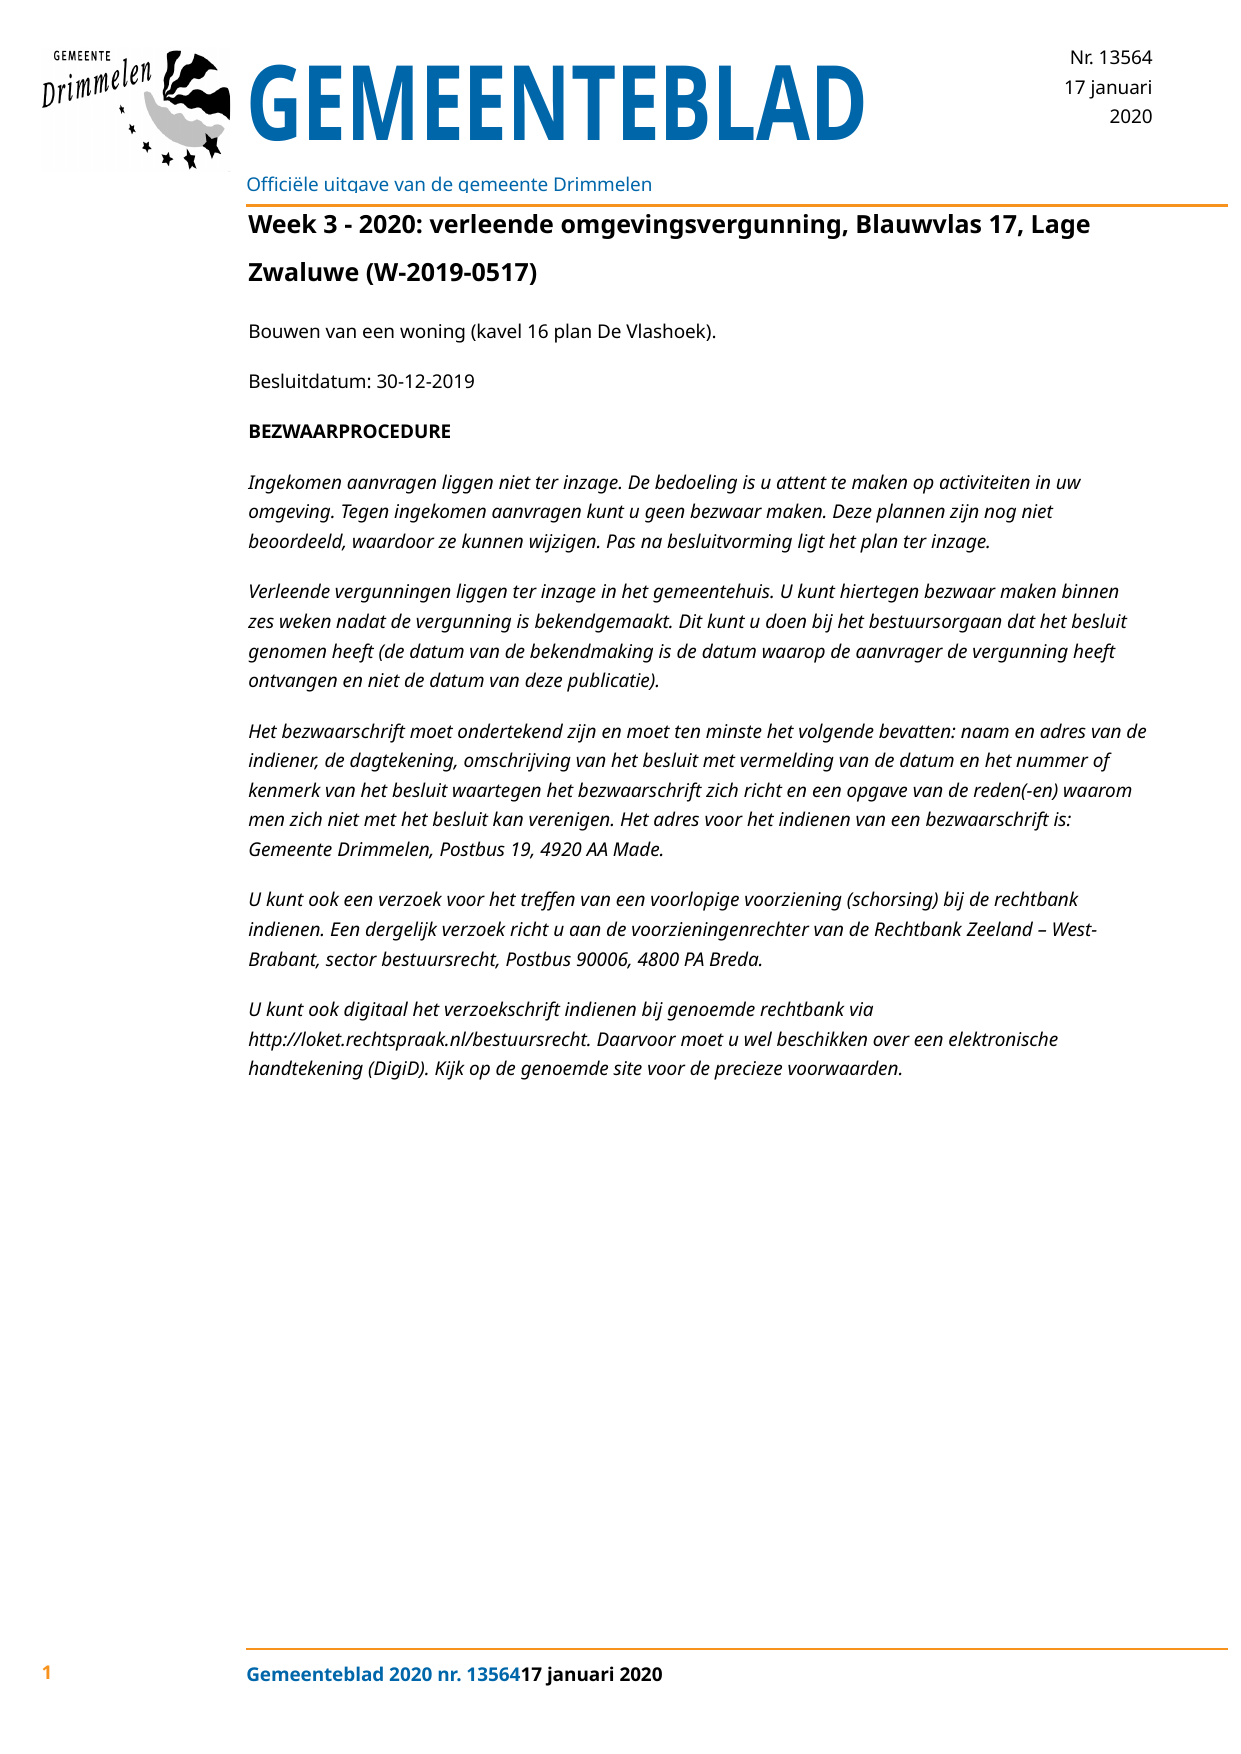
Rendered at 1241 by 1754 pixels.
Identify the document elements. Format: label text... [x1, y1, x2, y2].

text Besluitdatum: 30-12-2019 [248, 368, 1152, 394]
text Week 3 - 2020: verleende omgevingsvergunning, Blauwvlas 17, Lage Zwaluwe (W-2019-0517) [248, 207, 1152, 288]
text Bouwen van een woning (kavel 16 plan De Vlashoek). [248, 318, 1152, 344]
text BEZWAARPROCEDURE [248, 419, 1152, 444]
text Ingekomen aanvragen liggen niet ter inzage. De bedoeling is u attent te maken op activiteiten in uw omgeving. Tegen ingekomen aanvragen kunt u geen bezwaar maken. Deze plannen zijn nog niet beoordeeld, waardoor ze kunnen wijzigen. Pas na besluitvorming ligt het plan ter inzage. [248, 469, 1152, 554]
text Verleende vergunningen liggen ter inzage in het gemeentehuis. U kunt hiertegen bezwaar maken binnen zes weken nadat de vergunning is bekendgemaakt. Dit kunt u doen bij het bestuursorgaan dat het besluit genomen heeft (de datum van de bekendmaking is de datum waarop de aanvrager de vergunning heeft ontvangen en niet de datum van deze publicatie). [248, 579, 1152, 693]
text U kunt ook een verzoek voor het treffen van een voorlopige voorziening (schorsing) bij de rechtbank indienen. Een dergelijk verzoek richt u aan de voorzieningenrechter van de Rechtbank Zeeland – West-Brabant, sector bestuursrecht, Postbus 90006, 4800 PA Breda. [248, 887, 1152, 972]
text Het bezwaarschrift moet ondertekend zijn en moet ten minste het volgende bevatten: naam en adres van de indiener, de dagtekening, omschrijving van het besluit met vermelding van de datum en het nummer of kenmerk van het besluit waartegen het bezwaarschrift zich richt en een opgave van de reden(-en) waarom men zich niet met het besluit kan verenigen. Het adres voor het indienen van een bezwaarschrift is: Gemeente Drimmelen, Postbus 19, 4920 AA Made. [248, 718, 1152, 862]
picture [41, 47, 231, 172]
text U kunt ook digitaal het verzoekschrift indienen bij genoemde rechtbank via http://loket.rechtspraak.nl/bestuursrecht. Daarvoor moet u wel beschikken over een elektronische handtekening (DigiD). Kijk op de genoemde site voor de precieze voorwaarden. [248, 996, 1152, 1081]
